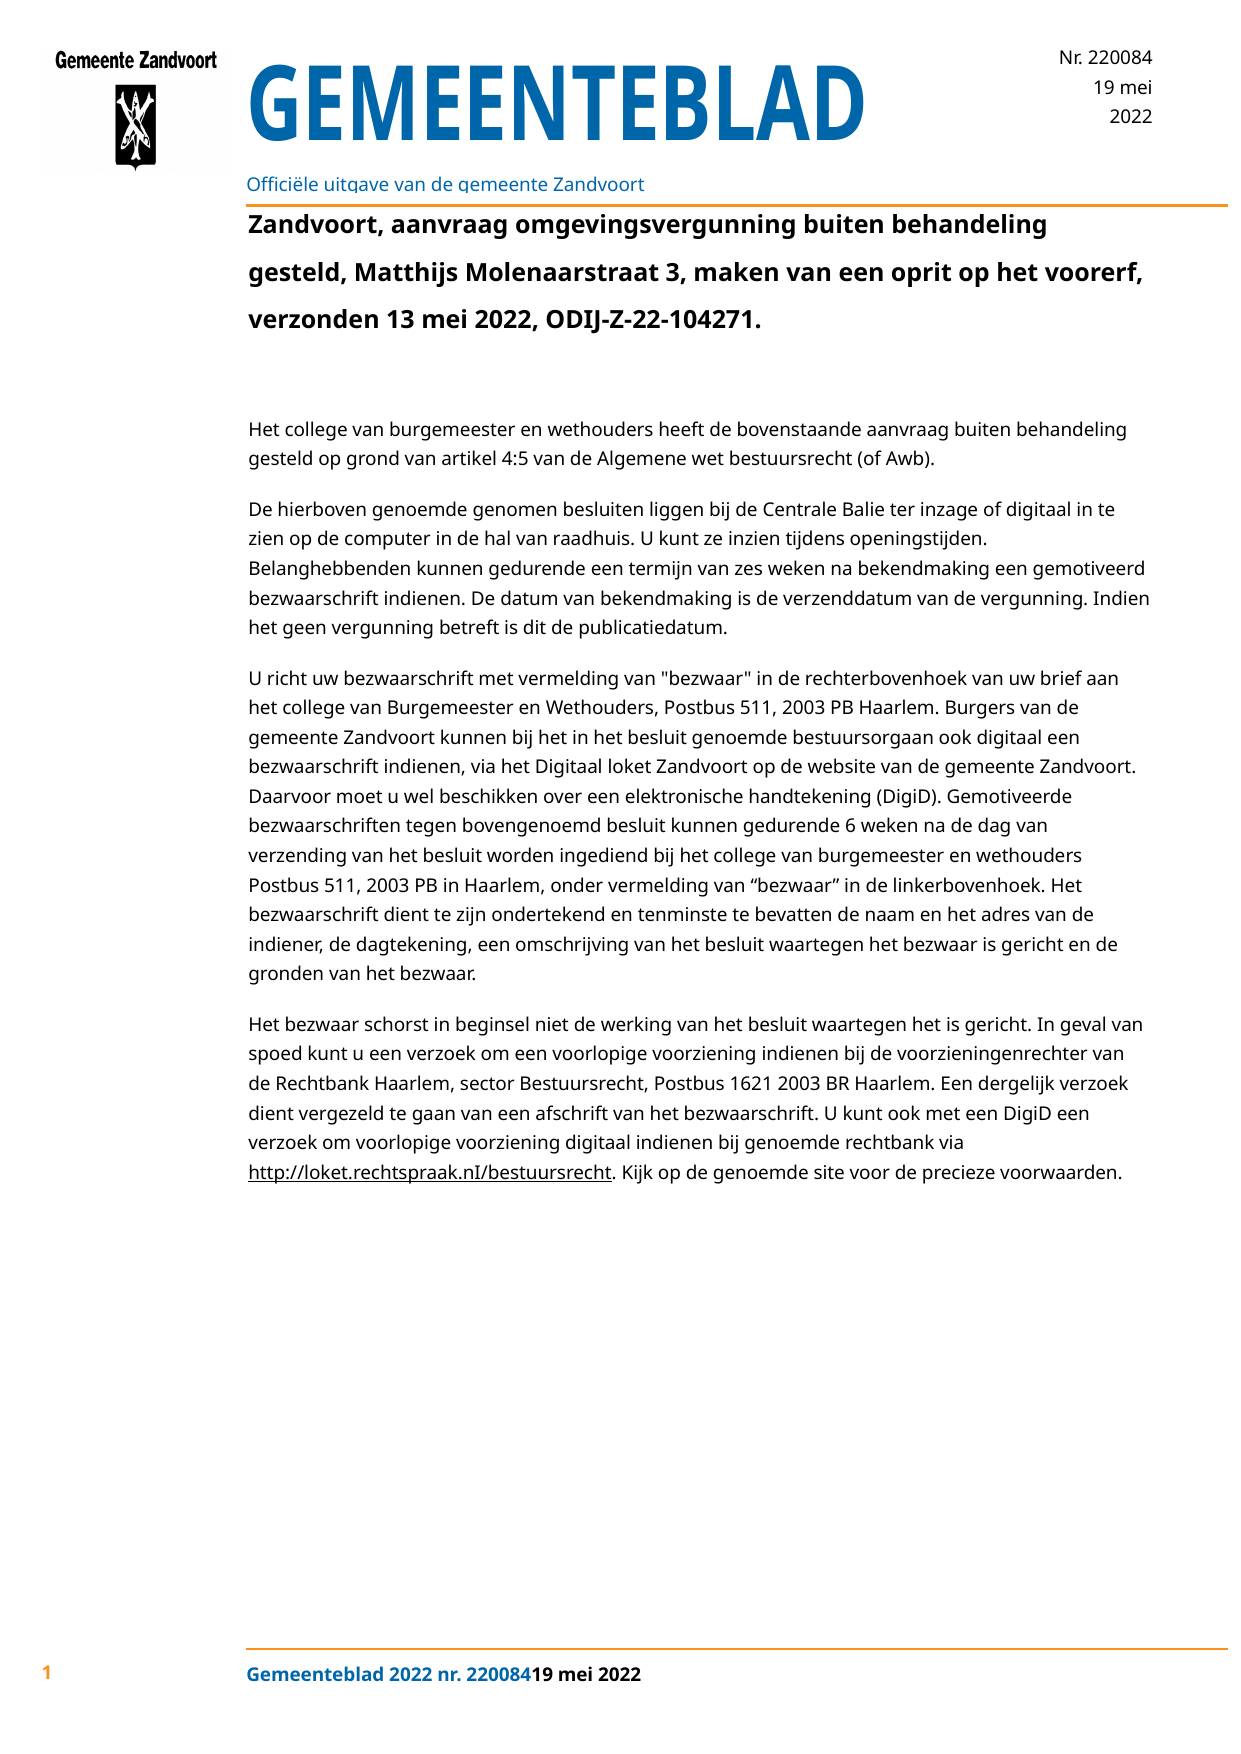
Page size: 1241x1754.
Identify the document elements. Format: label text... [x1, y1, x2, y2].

text De hierboven genoemde genomen besluiten liggen bij de Centrale Balie ter inzage of digitaal in te zien op de computer in de hal van raadhuis. U kunt ze inzien tijdens openingstijden. Belanghebbenden kunnen gedurende een termijn van zes weken na bekendmaking een gemotiveerd bezwaarschrift indienen. De datum van bekendmaking is de verzenddatum van de vergunning. Indien het geen vergunning betreft is dit de publicatiedatum. [248, 496, 1152, 640]
text Het bezwaar schorst in beginsel niet de werking van het besluit waartegen het is gericht. In geval van spoed kunt u een verzoek om een voorlopige voorziening indienen bij de voorzieningenrechter van de Rechtbank Haarlem, sector Bestuursrecht, Postbus 1621 2003 BR Haarlem. Een dergelijk verzoek dient vergezeld te gaan van een afschrift van het bezwaarschrift. U kunt ook met een DigiD een verzoek om voorlopige voorziening digitaal indienen bij genoemde rechtbank via http://loket.rechtspraak.nI/bestuursrecht. Kijk op de genoemde site voor de precieze voorwaarden. [248, 1011, 1152, 1184]
picture [41, 47, 231, 172]
text Zandvoort, aanvraag omgevingsvergunning buiten behandeling gesteld, Matthijs Molenaarstraat 3, maken van een oprit op het voorerf, verzonden 13 mei 2022, ODIJ-Z-22-104271. [248, 207, 1152, 336]
text U richt uw bezwaarschrift met vermelding van "bezwaar" in de rechterbovenhoek van uw brief aan het college van Burgemeester en Wethouders, Postbus 511, 2003 PB Haarlem. Burgers van de gemeente Zandvoort kunnen bij het in het besluit genoemde bestuursorgaan ook digitaal een bezwaarschrift indienen, via het Digitaal loket Zandvoort op de website van de gemeente Zandvoort. Daarvoor moet u wel beschikken over een elektronische handtekening (DigiD). Gemotiveerde bezwaarschriften tegen bovengenoemd besluit kunnen gedurende 6 weken na de dag van verzending van het besluit worden ingediend bij het college van burgemeester en wethouders Postbus 511, 2003 PB in Haarlem, onder vermelding van “bezwaar” in de linkerbovenhoek. Het bezwaarschrift dient te zijn ondertekend en tenminste te bevatten de naam en het adres van de indiener, de dagtekening, een omschrijving van het besluit waartegen het bezwaar is gericht en de gronden van het bezwaar. [248, 665, 1152, 986]
text Het college van burgemeester en wethouders heeft de bovenstaande aanvraag buiten behandeling gesteld op grond van artikel 4:5 van de Algemene wet bestuursrecht (of Awb). [248, 416, 1152, 471]
